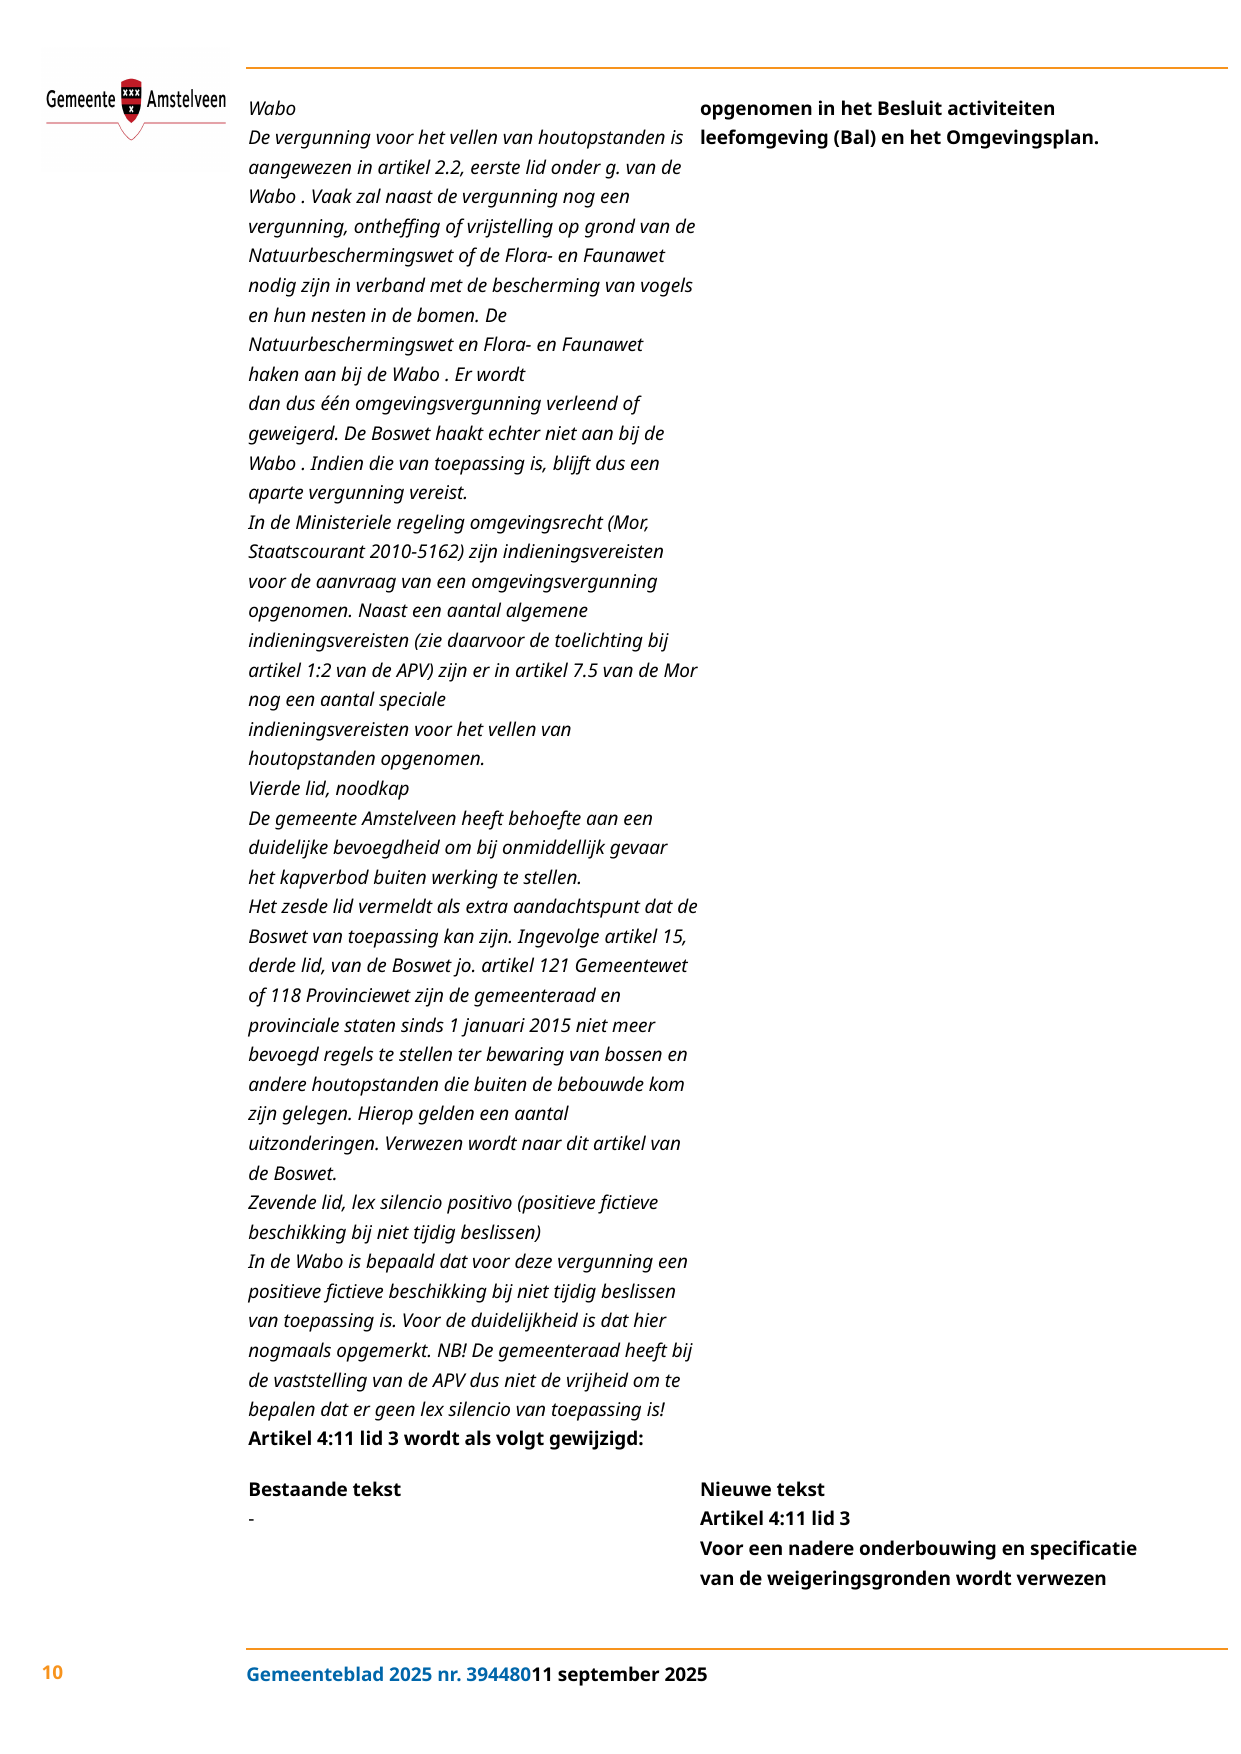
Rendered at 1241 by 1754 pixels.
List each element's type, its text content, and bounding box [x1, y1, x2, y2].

picture [41, 47, 231, 172]
table_header opgenomen in het Besluit activiteiten leefomgeving (Bal) en het Omgevingsplan. [700, 95, 1152, 1422]
text Artikel 4:11 lid 3 wordt als volgt gewijzigd: [248, 1425, 1152, 1451]
table_header Nieuwe tekst Artikel 4:11 lid 3 Voor een nadere onderbouwing en specificatie van de weigeringsgronden wordt verwezen [700, 1476, 1152, 1590]
table_header Wabo De vergunning voor het vellen van houtopstanden is aangewezen in artikel 2.2, eerste lid onder g. van de Wabo . Vaak zal naast de vergunning nog een vergunning, ontheffing of vrijstelling op grond van de Natuurbeschermingswet of de Flora- en Faunawet nodig zijn in verband met de bescherming van vogels en hun nesten in de bomen. De Natuurbeschermingswet en Flora- en Faunawet haken aan bij de Wabo . Er wordt dan dus één omgevingsvergunning verleend of geweigerd. De Boswet haakt echter niet aan bij de Wabo . Indien die van toepassing is, blijft dus een aparte vergunning vereist. In de Ministeriele regeling omgevingsrecht (Mor, Staatscourant 2010-5162) zijn indieningsvereisten voor de aanvraag van een omgevingsvergunning opgenomen. Naast een aantal algemene indieningsvereisten (zie daarvoor de toelichting bij artikel 1:2 van de APV) zijn er in artikel 7.5 van de Mor nog een aantal speciale indieningsvereisten voor het vellen van houtopstanden opgenomen. Vierde lid, noodkap De gemeente Amstelveen heeft behoefte aan een duidelijke bevoegdheid om bij onmiddellijk gevaar het kapverbod buiten werking te stellen. Het zesde lid vermeldt als extra aandachtspunt dat de Boswet van toepassing kan zijn. Ingevolge artikel 15, derde lid, van de Boswet jo. artikel 121 Gemeentewet of 118 Provinciewet zijn de gemeenteraad en provinciale staten sinds 1 januari 2015 niet meer bevoegd regels te stellen ter bewaring van bossen en andere houtopstanden die buiten de bebouwde kom zijn gelegen. Hierop gelden een aantal uitzonderingen. Verwezen wordt naar dit artikel van de Boswet. Zevende lid, lex silencio positivo (positieve fictieve beschikking bij niet tijdig beslissen) In de Wabo is bepaald dat voor deze vergunning een positieve fictieve beschikking bij niet tijdig beslissen van toepassing is. Voor de duidelijkheid is dat hier nogmaals opgemerkt. NB! De gemeenteraad heeft bij de vaststelling van de APV dus niet de vrijheid om te bepalen dat er geen lex silencio van toepassing is! [248, 95, 700, 1422]
table_header Bestaande tekst - [248, 1476, 700, 1590]
